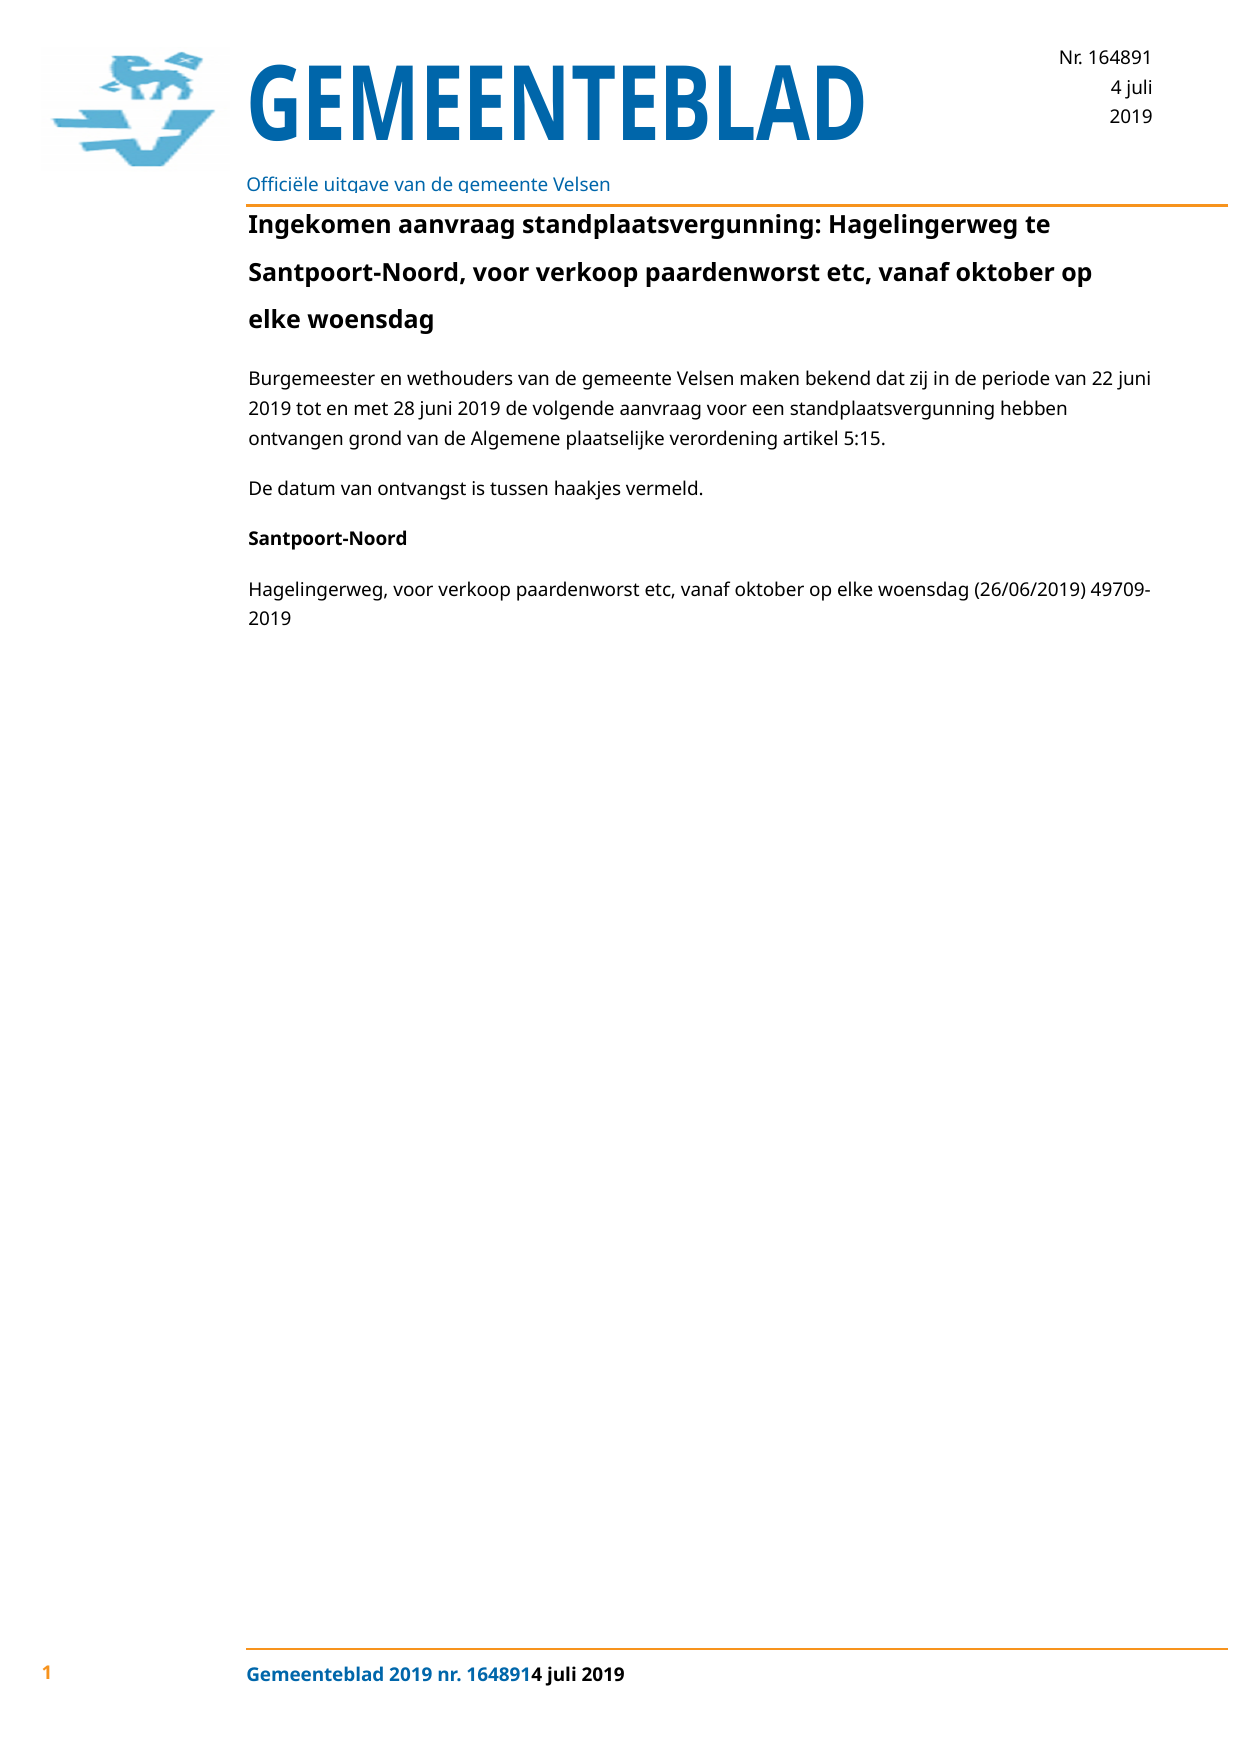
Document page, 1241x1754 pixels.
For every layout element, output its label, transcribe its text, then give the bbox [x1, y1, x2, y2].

text Santpoort-Noord [248, 526, 1152, 551]
picture [41, 47, 231, 172]
text Hagelingerweg, voor verkoop paardenworst etc, vanaf oktober op elke woensdag (26/06/2019) 49709-2019 [248, 576, 1152, 631]
text De datum van ontvangst is tussen haakjes vermeld. [248, 475, 1152, 501]
text Ingekomen aanvraag standplaatsvergunning: Hagelingerweg te Santpoort-Noord, voor verkoop paardenworst etc, vanaf oktober op elke woensdag [248, 207, 1152, 336]
text Burgemeester en wethouders van de gemeente Velsen maken bekend dat zij in de periode van 22 juni 2019 tot en met 28 juni 2019 de volgende aanvraag voor een standplaatsvergunning hebben ontvangen grond van de Algemene plaatselijke verordening artikel 5:15. [248, 366, 1152, 450]
